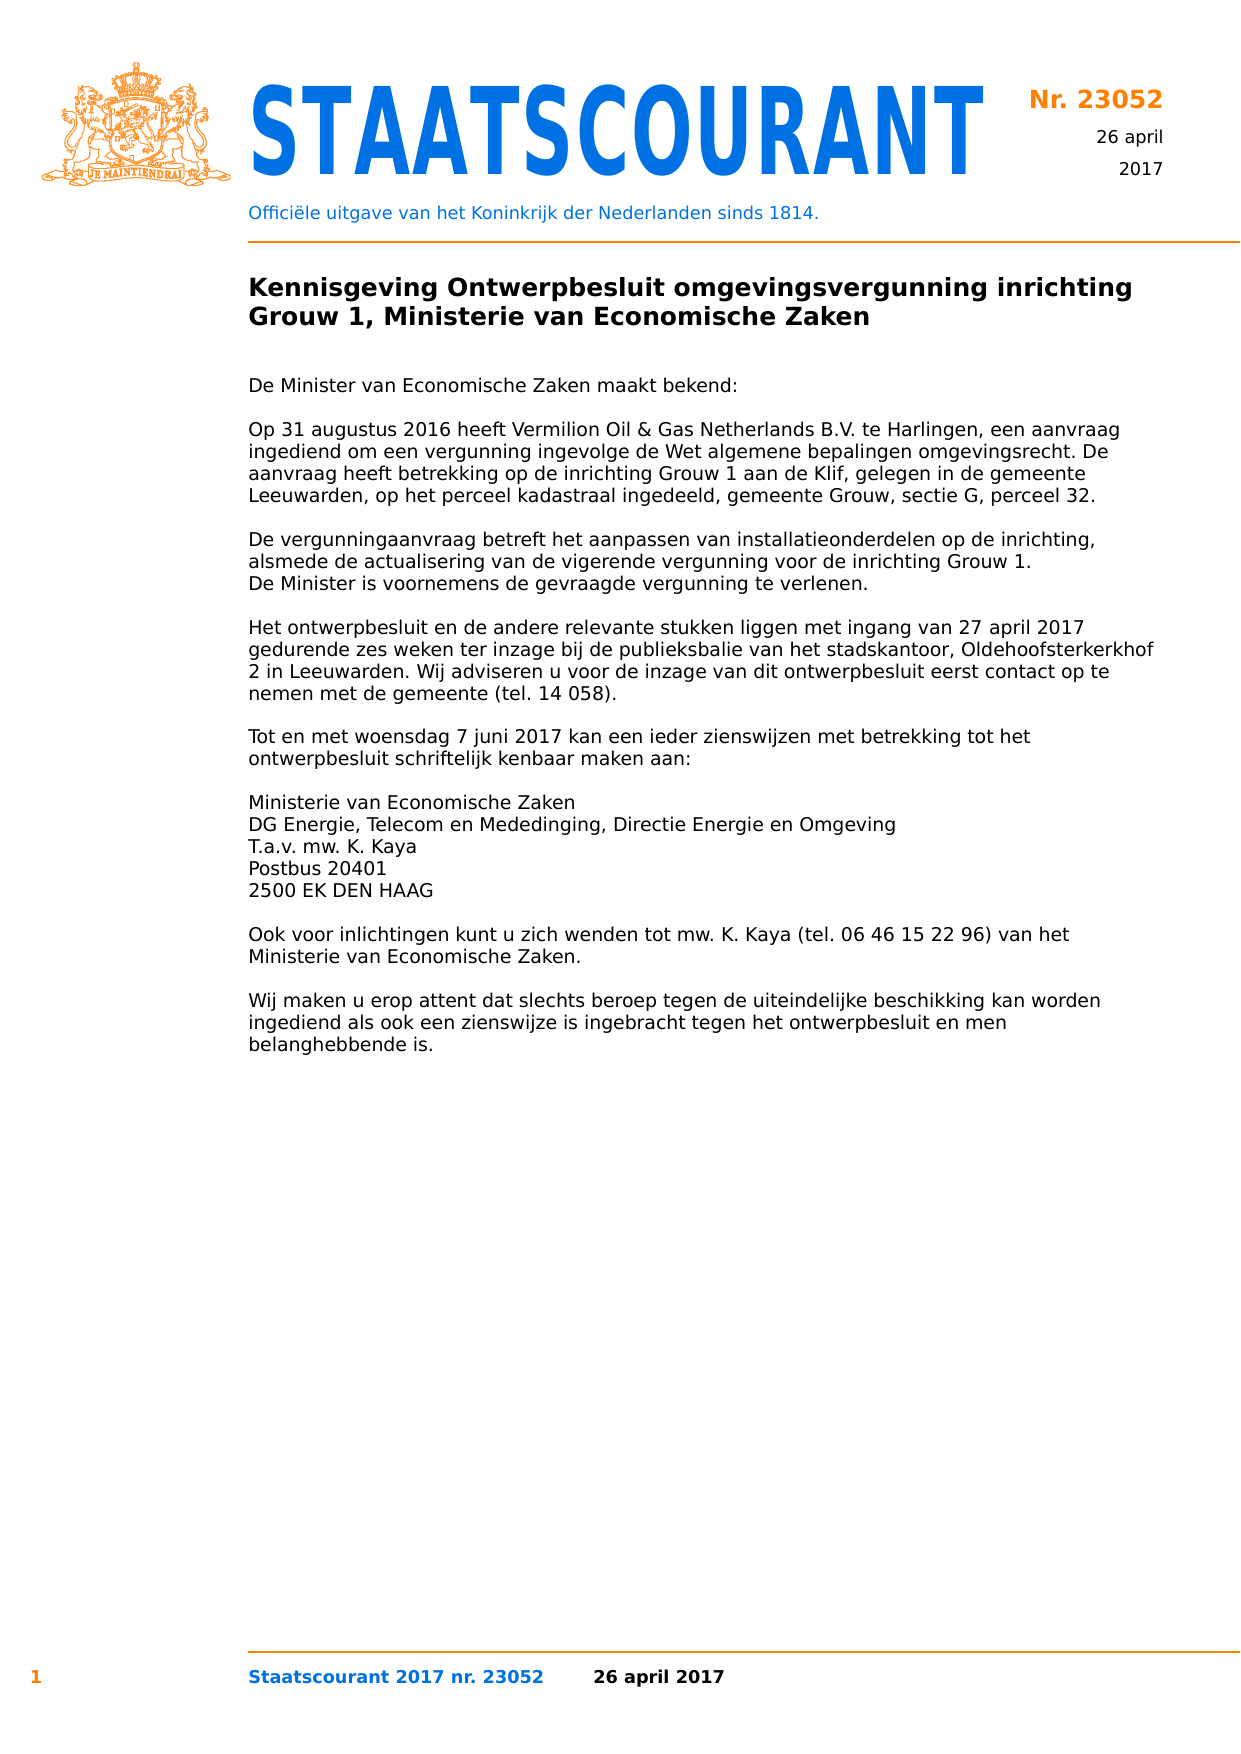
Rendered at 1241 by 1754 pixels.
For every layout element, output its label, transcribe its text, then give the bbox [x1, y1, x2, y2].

table_cell Officiële uitgave van het Koninkrijk der Nederlanden sinds 1814. [248, 203, 1240, 241]
subtitle Kennisgeving Ontwerpbesluit omgevingsvergunning inrichting Grouw 1, Ministerie van Economische Zaken [248, 273, 1163, 331]
table_header Nr. 23052 [998, 62, 1240, 121]
picture [41, 62, 231, 186]
text De Minister is voornemens de gevraagde vergunning te verlenen. [248, 573, 1163, 595]
text De vergunningaanvraag betreft het aanpassen van installatieonderdelen op de inrichting, alsmede de actualisering van de vigerende vergunning voor de inrichting Grouw 1. [248, 529, 1163, 573]
text Ook voor inlichtingen kunt u zich wenden tot mw. K. Kaya (tel. 06 46 15 22 96) van het Ministerie van Economische Zaken. [248, 924, 1163, 968]
text Ministerie van Economische Zaken [248, 792, 1163, 814]
text 2500 EK DEN HAAG [248, 880, 1163, 902]
text Postbus 20401 [248, 858, 1163, 880]
table_header STAATSCOURANT [248, 62, 998, 203]
table_cell 2017 [998, 153, 1240, 203]
text Wij maken u erop attent dat slechts beroep tegen de uiteindelijke beschikking kan worden ingediend als ook een zienswijze is ingebracht tegen het ontwerpbesluit en men belanghebbende is. [248, 990, 1163, 1056]
text Het ontwerpbesluit en de andere relevante stukken liggen met ingang van 27 april 2017 gedurende zes weken ter inzage bij de publieksbalie van het stadskantoor, Oldehoofsterkerkhof 2 in Leeuwarden. Wij adviseren u voor de inzage van dit ontwerpbesluit eerst contact op te nemen met de gemeente (tel. 14 058). [248, 617, 1163, 704]
table_cell 26 april [998, 121, 1240, 153]
text T.a.v. mw. K. Kaya [248, 836, 1163, 858]
text Op 31 augustus 2016 heeft Vermilion Oil & Gas Netherlands B.V. te Harlingen, een aanvraag ingediend om een vergunning ingevolge de Wet algemene bepalingen omgevingsrecht. De aanvraag heeft betrekking op de inrichting Grouw 1 aan de Klif, gelegen in de gemeente Leeuwarden, op het perceel kadastraal ingedeeld, gemeente Grouw, sectie G, perceel 32. [248, 419, 1163, 507]
text Tot en met woensdag 7 juni 2017 kan een ieder zienswijzen met betrekking tot het ontwerpbesluit schriftelijk kenbaar maken aan: [248, 726, 1163, 770]
text De Minister van Economische Zaken maakt bekend: [248, 375, 1163, 397]
text DG Energie, Telecom en Mededinging, Directie Energie en Omgeving [248, 814, 1163, 836]
table_header [25, 62, 248, 241]
